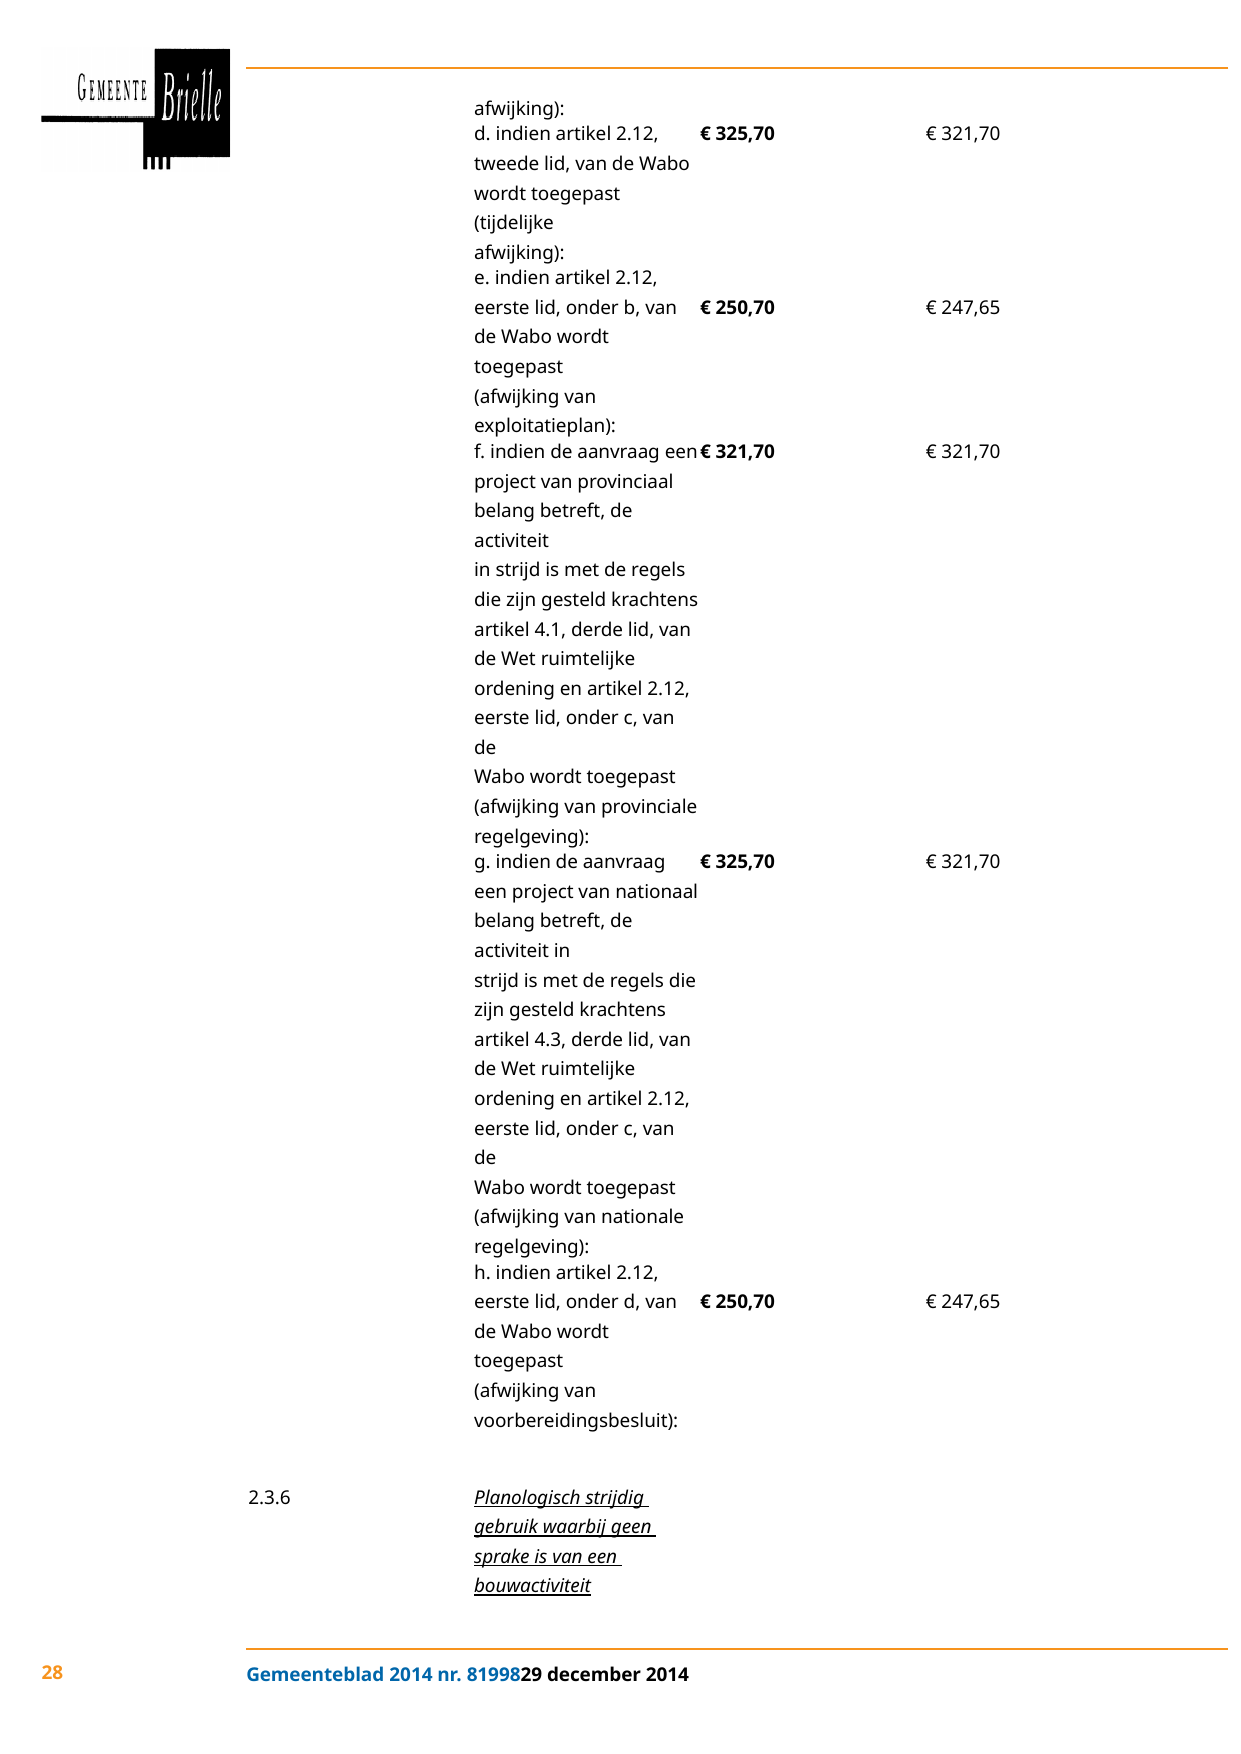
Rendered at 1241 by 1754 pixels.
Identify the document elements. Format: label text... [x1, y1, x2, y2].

table_cell [248, 849, 474, 1259]
table_cell € 321,70 [926, 849, 1152, 1259]
table_cell € 250,70 [700, 265, 926, 438]
table_cell € 325,70 [700, 121, 926, 264]
table_cell e. indien artikel 2.12, eerste lid, onder b, van de Wabo wordt toegepast (afwijking van exploitatieplan): [474, 265, 700, 438]
picture [41, 47, 231, 172]
table_cell € 321,70 [926, 121, 1152, 264]
table_cell [248, 1259, 474, 1432]
table_cell h. indien artikel 2.12, eerste lid, onder d, van de Wabo wordt toegepast (afwijking van voorbereidingsbesluit): [474, 1259, 700, 1432]
table_cell [248, 265, 474, 438]
table_cell € 321,70 [926, 438, 1152, 848]
table_cell [700, 95, 926, 121]
table_cell € 321,70 [700, 438, 926, 848]
table_cell afwijking): [474, 95, 700, 121]
table_cell € 247,65 [926, 265, 1152, 438]
table_header 2.3.6 [248, 1484, 474, 1598]
table_cell d. indien artikel 2.12, tweede lid, van de Wabo wordt toegepast (tijdelijke afwijking): [474, 121, 700, 264]
table_cell € 325,70 [700, 849, 926, 1259]
table_cell [248, 438, 474, 848]
table_cell g. indien de aanvraag een project van nationaal belang betreft, de activiteit in strijd is met de regels die zijn gesteld krachtens artikel 4.3, derde lid, van de Wet ruimtelijke ordening en artikel 2.12, eerste lid, onder c, van de Wabo wordt toegepast (afwijking van nationale regelgeving): [474, 849, 700, 1259]
table_cell € 250,70 [700, 1259, 926, 1432]
table_cell [248, 95, 474, 121]
table_cell [926, 95, 1152, 121]
table_header [926, 1484, 1152, 1598]
table_cell f. indien de aanvraag een project van provinciaal belang betreft, de activiteit in strijd is met de regels die zijn gesteld krachtens artikel 4.1, derde lid, van de Wet ruimtelijke ordening en artikel 2.12, eerste lid, onder c, van de Wabo wordt toegepast (afwijking van provinciale regelgeving): [474, 438, 700, 848]
table_header [700, 1484, 926, 1598]
table_cell [248, 121, 474, 264]
table_header Planologisch strijdig gebruik waarbij geen sprake is van een bouwactiviteit [474, 1484, 700, 1598]
table_cell € 247,65 [926, 1259, 1152, 1432]
